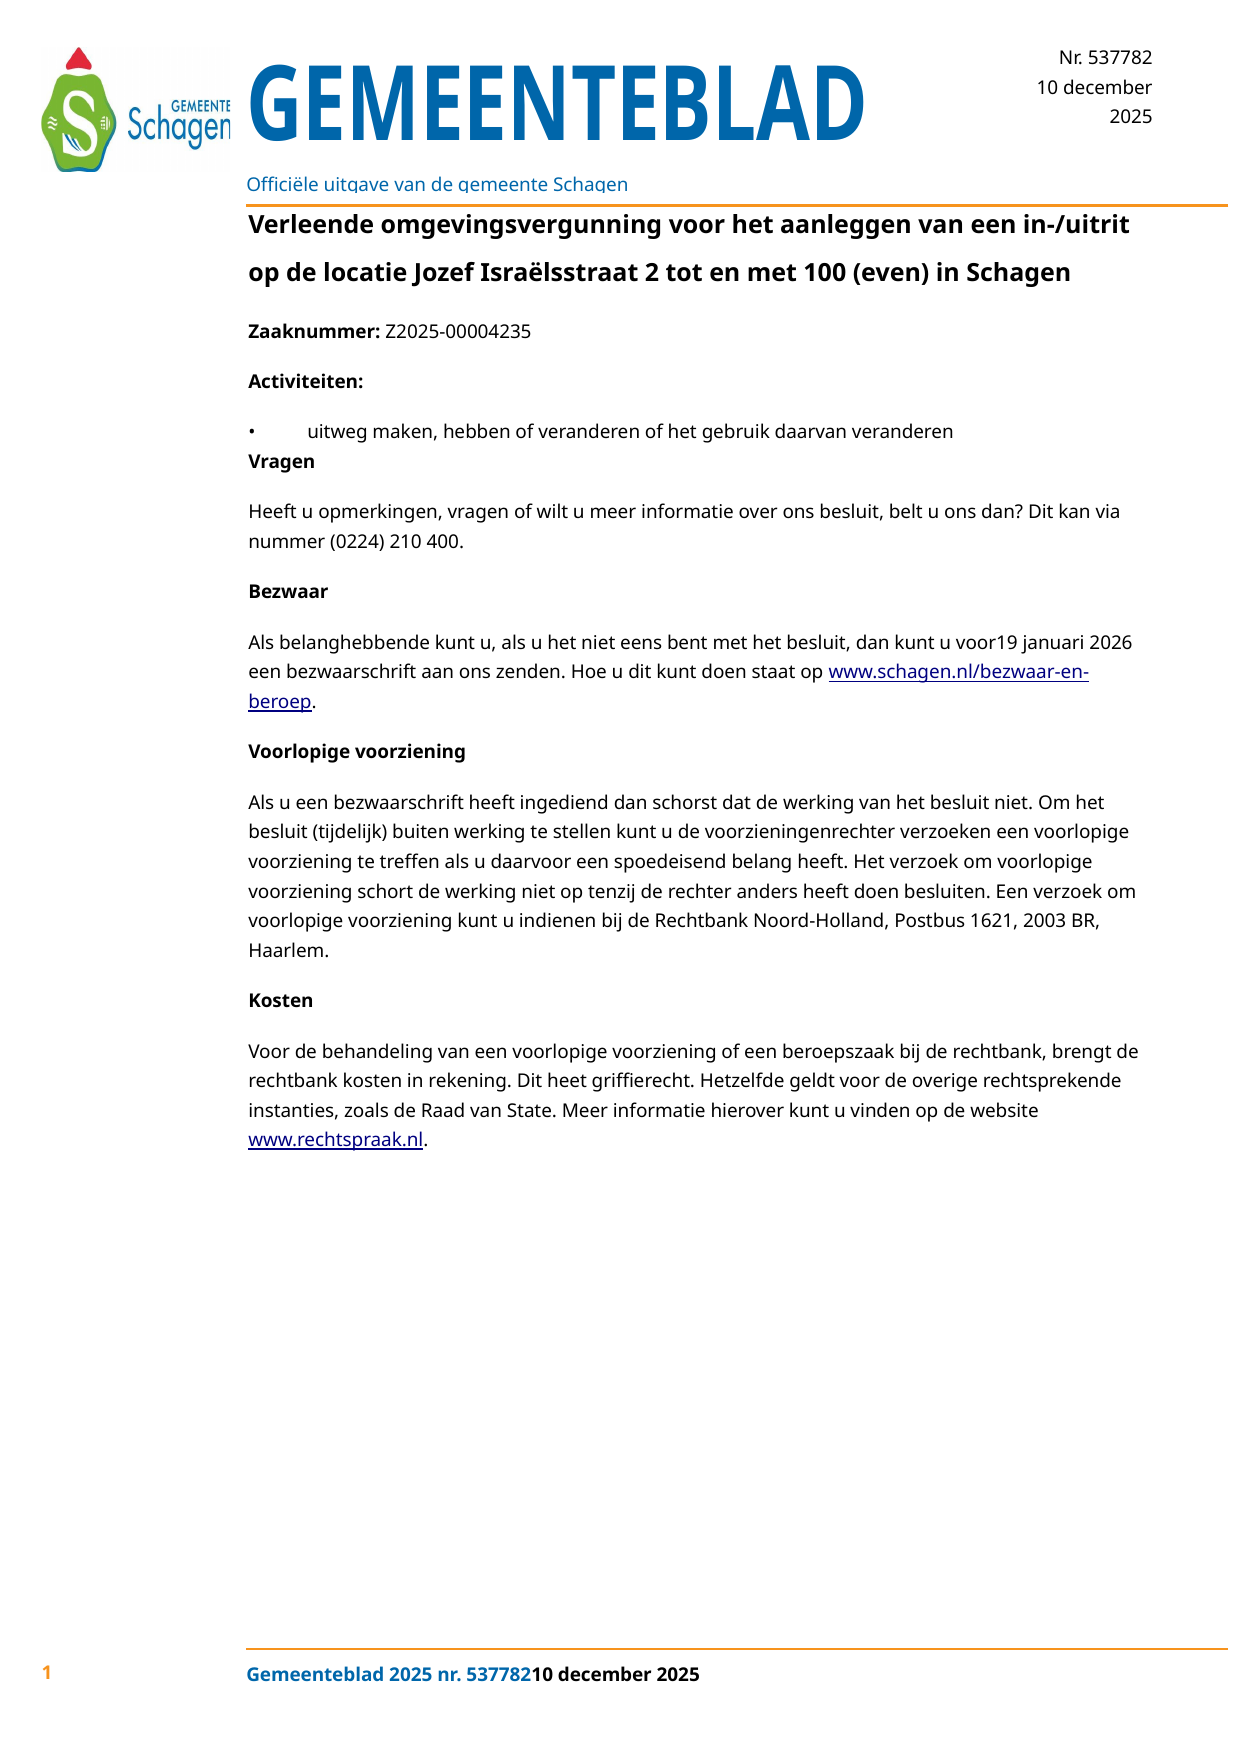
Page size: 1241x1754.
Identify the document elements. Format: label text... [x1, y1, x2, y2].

text Kosten [248, 987, 1152, 1013]
picture [41, 47, 231, 172]
text Voorlopige voorziening [248, 739, 1152, 764]
text Als belanghebbende kunt u, als u het niet eens bent met het besluit, dan kunt u voor19 januari 2026 een bezwaarschrift aan ons zenden. Hoe u dit kunt doen staat op www.schagen.nl/bezwaar-en-beroep. [248, 629, 1152, 714]
text Verleende omgevingsvergunning voor het aanleggen van een in-/uitrit op de locatie Jozef Israëlsstraat 2 tot en met 100 (even) in Schagen [248, 207, 1152, 288]
text Bezwaar [248, 579, 1152, 604]
text Voor de behandeling van een voorlopige voorziening of een beroepszaak bij de rechtbank, brengt de rechtbank kosten in rekening. Dit heet griffierecht. Hetzelfde geldt voor de overige rechtsprekende instanties, zoals de Raad van State. Meer informatie hierover kunt u vinden op de website www.rechtspraak.nl. [248, 1038, 1152, 1152]
list uitweg maken, hebben of veranderen of het gebruik daarvan veranderen [248, 419, 1152, 444]
text Zaaknummer: Z2025-00004235 [248, 318, 1152, 344]
text Activiteiten: [248, 368, 1152, 394]
text Vragen [248, 448, 1152, 474]
text Heeft u opmerkingen, vragen of wilt u meer informatie over ons besluit, belt u ons dan? Dit kan via nummer (0224) 210 400. [248, 499, 1152, 554]
text Als u een bezwaarschrift heeft ingediend dan schorst dat de werking van het besluit niet. Om het besluit (tijdelijk) buiten werking te stellen kunt u de voorzieningenrechter verzoeken een voorlopige voorziening te treffen als u daarvoor een spoedeisend belang heeft. Het verzoek om voorlopige voorziening schort de werking niet op tenzij de rechter anders heeft doen besluiten. Een verzoek om voorlopige voorziening kunt u indienen bij de Rechtbank Noord-Holland, Postbus 1621, 2003 BR, Haarlem. [248, 789, 1152, 963]
